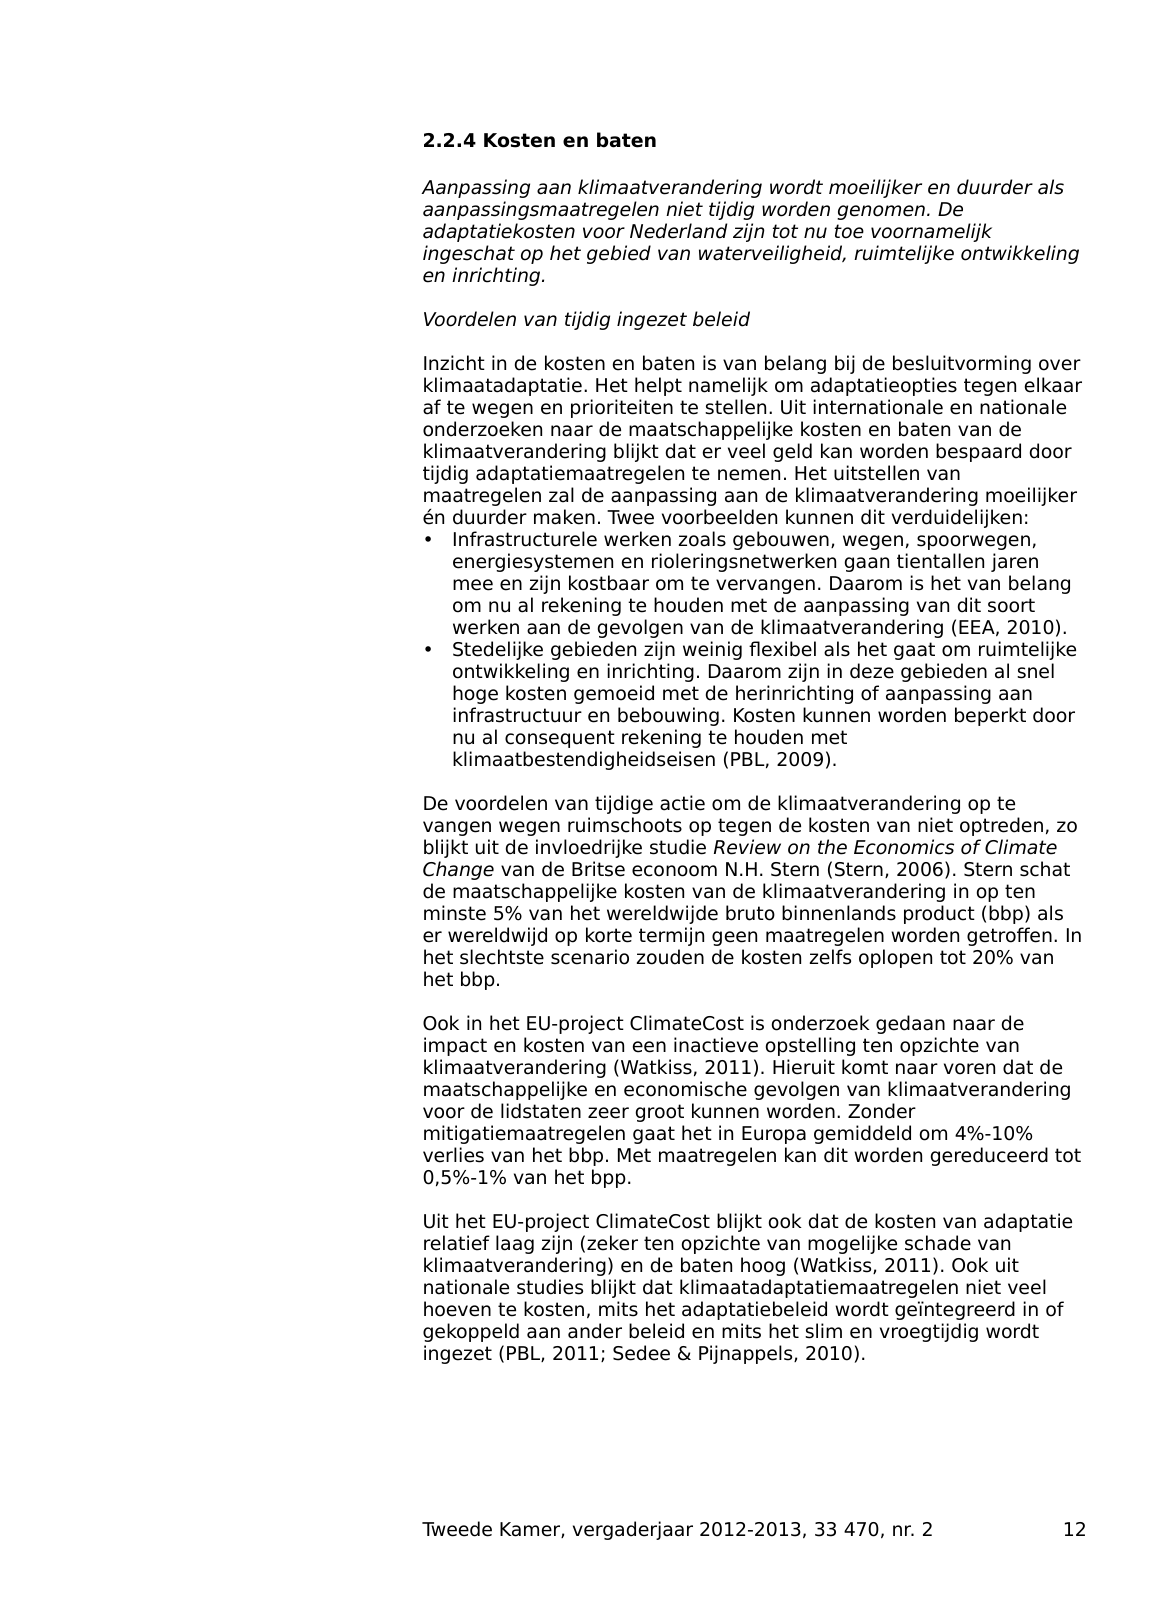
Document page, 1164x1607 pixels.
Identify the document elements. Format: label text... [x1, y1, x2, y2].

text • Infrastructurele werken zoals gebouwen, wegen, spoorwegen, energiesystemen en rioleringsnetwerken gaan tientallen jaren mee en zijn kostbaar om te vervangen. Daarom is het van belang om nu al rekening te houden met de aanpassing van dit soort werken aan de gevolgen van de klimaatverandering (EEA, 2010). [422, 529, 1087, 639]
subtitle Voordelen van tijdig ingezet beleid [422, 309, 1087, 331]
text Ook in het EU-project ClimateCost is onderzoek gedaan naar de impact en kosten van een inactieve opstelling ten opzichte van klimaatverandering (Watkiss, 2011). Hieruit komt naar voren dat de maatschappelijke en economische gevolgen van klimaatverandering voor de lidstaten zeer groot kunnen worden. Zonder mitigatiemaatregelen gaat het in Europa gemiddeld om 4%-10% verlies van het bbp. Met maatregelen kan dit worden gereduceerd tot 0,5%-1% van het bpp. [422, 1013, 1087, 1189]
text Aanpassing aan klimaatverandering wordt moeilijker en duurder als aanpassingsmaatregelen niet tijdig worden genomen. De adaptatiekosten voor Nederland zijn tot nu toe voornamelijk ingeschat op het gebied van waterveiligheid, ruimtelijke ontwikkeling en inrichting. [422, 177, 1087, 287]
subtitle 2.2.4 Kosten en baten [422, 130, 1087, 152]
text • Stedelijke gebieden zijn weinig flexibel als het gaat om ruimtelijke ontwikkeling en inrichting. Daarom zijn in deze gebieden al snel hoge kosten gemoeid met de herinrichting of aanpassing aan infrastructuur en bebouwing. Kosten kunnen worden beperkt door nu al consequent rekening te houden met klimaatbestendigheidseisen (PBL, 2009). [422, 639, 1087, 771]
text De voordelen van tijdige actie om de klimaatverandering op te vangen wegen ruimschoots op tegen de kosten van niet optreden, zo blijkt uit de invloedrijke studie Review on the Economics of Climate Change van de Britse econoom N.H. Stern (Stern, 2006). Stern schat de maatschappelijke kosten van de klimaatverandering in op ten minste 5% van het wereldwijde bruto binnenlands product (bbp) als er wereldwijd op korte termijn geen maatregelen worden getroffen. In het slechtste scenario zouden de kosten zelfs oplopen tot 20% van het bbp. [422, 793, 1087, 991]
text Uit het EU-project ClimateCost blijkt ook dat de kosten van adaptatie relatief laag zijn (zeker ten opzichte van mogelijke schade van klimaatverandering) en de baten hoog (Watkiss, 2011). Ook uit nationale studies blijkt dat klimaatadaptatiemaatregelen niet veel hoeven te kosten, mits het adaptatiebeleid wordt geïntegreerd in of gekoppeld aan ander beleid en mits het slim en vroegtijdig wordt ingezet (PBL, 2011; Sedee & Pijnappels, 2010). [422, 1211, 1087, 1365]
text Inzicht in de kosten en baten is van belang bij de besluitvorming over klimaatadaptatie. Het helpt namelijk om adaptatieopties tegen elkaar af te wegen en prioriteiten te stellen. Uit internationale en nationale onderzoeken naar de maatschappelijke kosten en baten van de klimaatverandering blijkt dat er veel geld kan worden bespaard door tijdig adaptatiemaatregelen te nemen. Het uitstellen van maatregelen zal de aanpassing aan de klimaatverandering moeilijker én duurder maken. Twee voorbeelden kunnen dit verduidelijken: [422, 353, 1087, 529]
